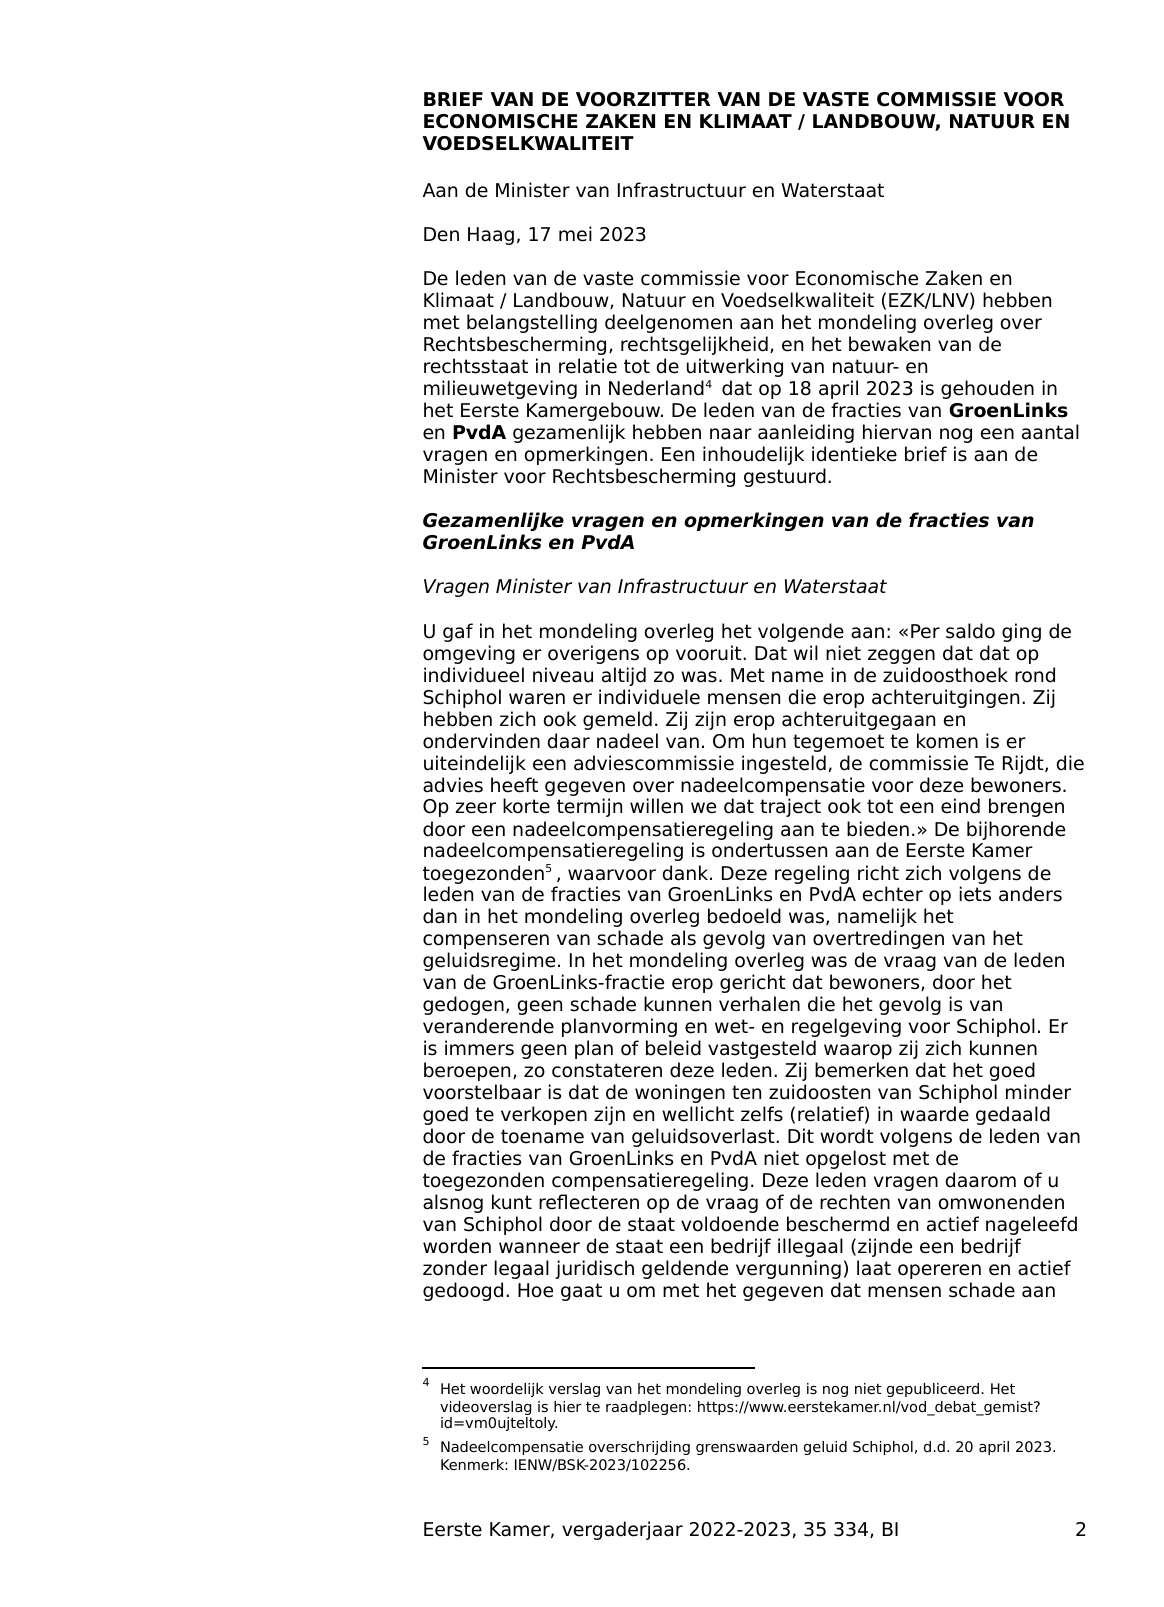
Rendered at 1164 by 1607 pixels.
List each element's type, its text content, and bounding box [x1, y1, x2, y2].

text Nadeelcompensatie overschrijding grenswaarden geluid Schiphol, d.d. 20 april 2023. Kenmerk: IENW/BSK-2023/102256. [422, 1435, 1087, 1474]
subtitle Vragen Minister van Infrastructuur en Waterstaat [422, 576, 1087, 598]
text U gaf in het mondeling overleg het volgende aan: «Per saldo ging de omgeving er overigens op vooruit. Dat wil niet zeggen dat dat op individueel niveau altijd zo was. Met name in de zuidoosthoek rond Schiphol waren er individuele mensen die erop achteruitgingen. Zij hebben zich ook gemeld. Zij zijn erop achteruitgegaan en ondervinden daar nadeel van. Om hun tegemoet te komen is er uiteindelijk een adviescommissie ingesteld, de commissie Te Rijdt, die advies heeft gegeven over nadeelcompensatie voor deze bewoners. Op zeer korte termijn willen we dat traject ook tot een eind brengen door een nadeelcompensatieregeling aan te bieden.» De bijhorende nadeelcompensatieregeling is ondertussen aan de Eerste Kamer toegezonden, waarvoor dank. Deze regeling richt zich volgens de leden van de fracties van GroenLinks en PvdA echter op iets anders dan in het mondeling overleg bedoeld was, namelijk het compenseren van schade als gevolg van overtredingen van het geluidsregime. In het mondeling overleg was de vraag van de leden van de GroenLinks-fractie erop gericht dat bewoners, door het gedogen, geen schade kunnen verhalen die het gevolg is van veranderende planvorming en wet- en regelgeving voor Schiphol. Er is immers geen plan of beleid vastgesteld waarop zij zich kunnen beroepen, zo constateren deze leden. Zij bemerken dat het goed voorstelbaar is dat de woningen ten zuidoosten van Schiphol minder goed te verkopen zijn en wellicht zelfs (relatief) in waarde gedaald door de toename van geluidsoverlast. Dit wordt volgens de leden van de fracties van GroenLinks en PvdA niet opgelost met de toegezonden compensatieregeling. Deze leden vragen daarom of u alsnog kunt reflecteren op de vraag of de rechten van omwonenden van Schiphol door de staat voldoende beschermd en actief nageleefd worden wanneer de staat een bedrijf illegaal (zijnde een bedrijf zonder legaal juridisch geldende vergunning) laat opereren en actief gedoogd. Hoe gaat u om met het gegeven dat mensen schade aan [422, 621, 1087, 1302]
text Het woordelijk verslag van het mondeling overleg is nog niet gepubliceerd. Het videoverslag is hier te raadplegen: https://www.eerstekamer.nl/vod_debat_gemist?id=vm0ujteltoly. [422, 1377, 1087, 1432]
text De leden van de vaste commissie voor Economische Zaken en Klimaat / Landbouw, Natuur en Voedselkwaliteit (EZK/LNV) hebben met belangstelling deelgenomen aan het mondeling overleg over Rechtsbescherming, rechtsgelijkheid, en het bewaken van de rechtsstaat in relatie tot de uitwerking van natuur- en milieuwetgeving in Nederland dat op 18 april 2023 is gehouden in het Eerste Kamergebouw. De leden van de fracties van GroenLinks en PvdA gezamenlijk hebben naar aanleiding hiervan nog een aantal vragen en opmerkingen. Een inhoudelijk identieke brief is aan de Minister voor Rechtsbescherming gestuurd. [422, 268, 1087, 488]
subtitle Gezamenlijke vragen en opmerkingen van de fracties van GroenLinks en PvdA [422, 510, 1087, 554]
text Aan de Minister van Infrastructuur en Waterstaat [422, 180, 1087, 202]
subtitle BRIEF VAN DE VOORZITTER VAN DE VASTE COMMISSIE VOOR ECONOMISCHE ZAKEN EN KLIMAAT / LANDBOUW, NATUUR EN VOEDSELKWALITEIT [422, 89, 1087, 155]
text Den Haag, 17 mei 2023 [422, 224, 1087, 246]
